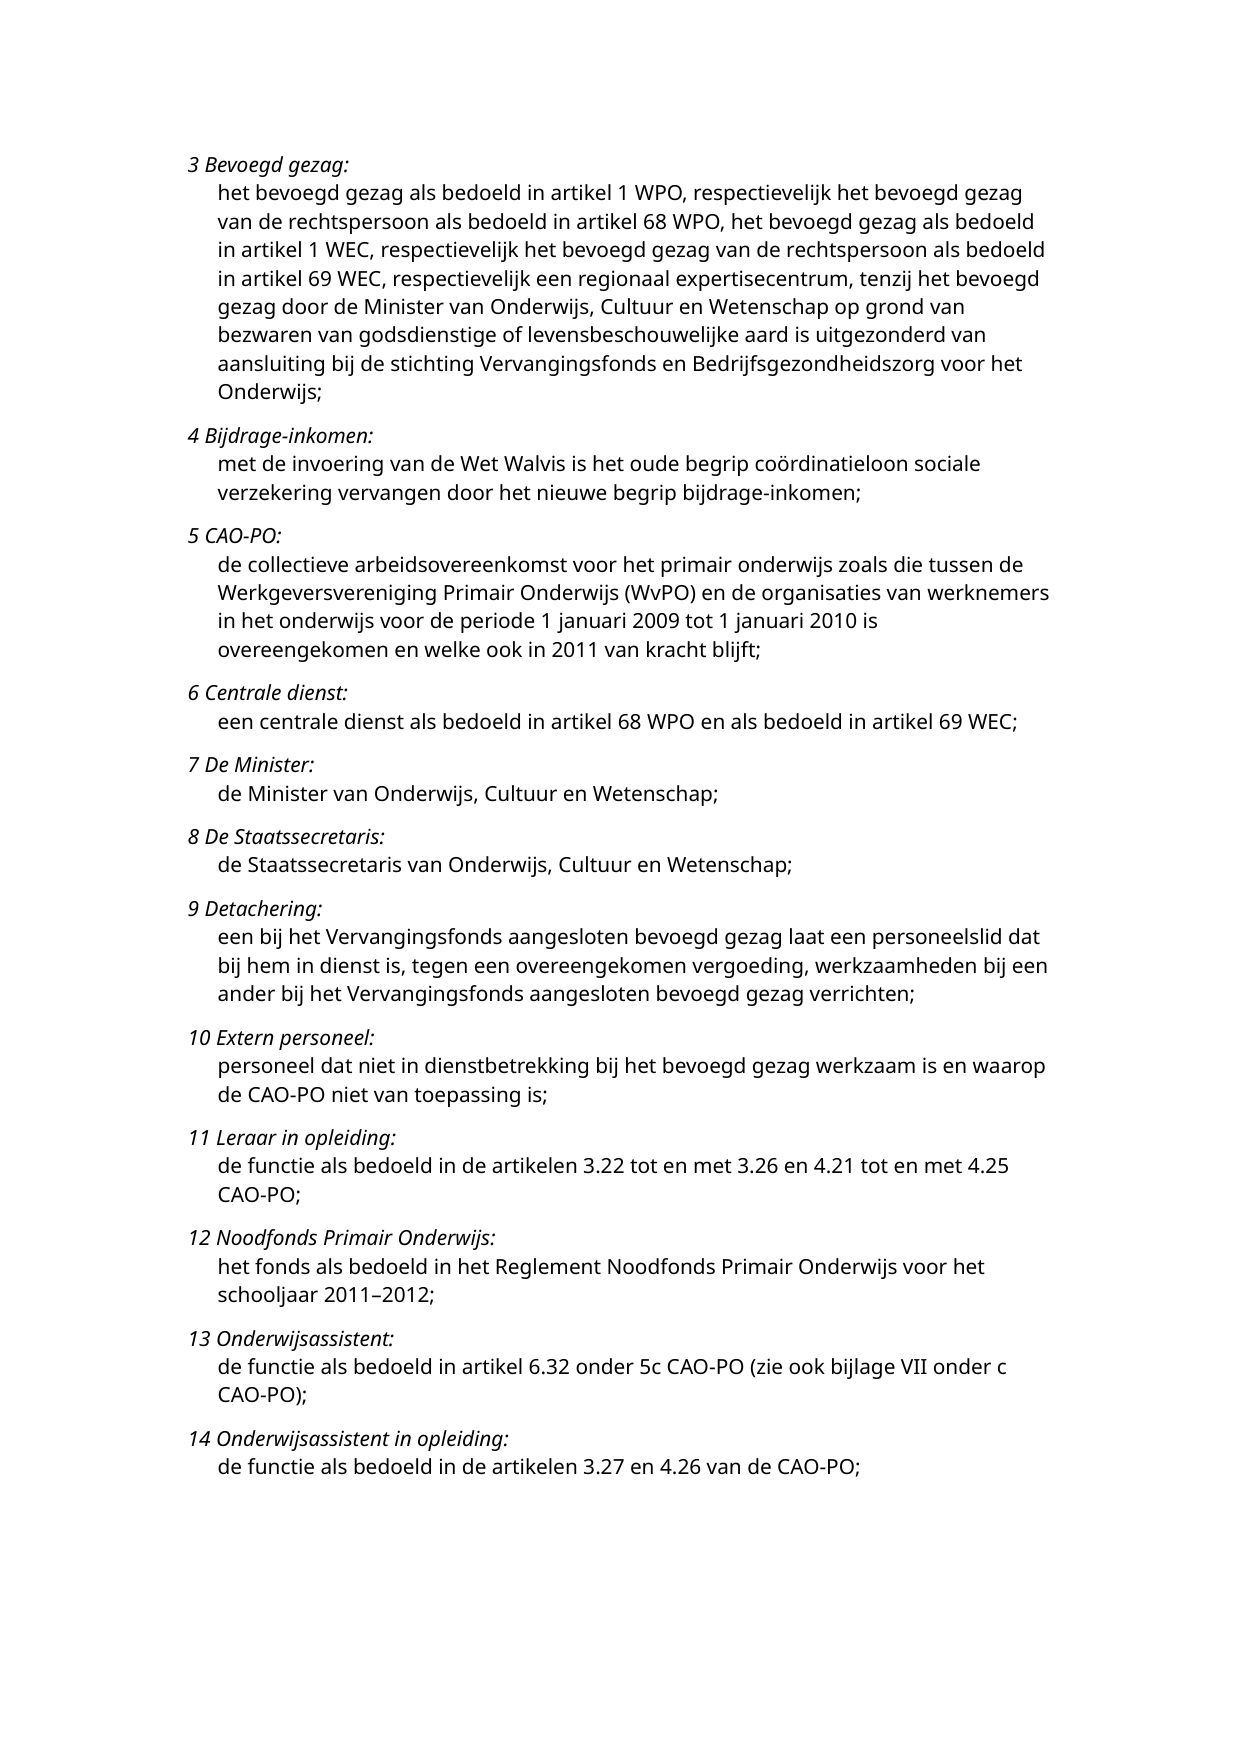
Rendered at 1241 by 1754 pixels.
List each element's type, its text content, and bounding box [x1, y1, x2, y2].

text 8 De Staatssecretaris: [187, 822, 1053, 851]
text de Minister van Onderwijs, Cultuur en Wetenschap; [217, 779, 1053, 807]
text 12 Noodfonds Primair Onderwijs: [187, 1223, 1053, 1252]
text de Staatssecretaris van Onderwijs, Cultuur en Wetenschap; [217, 851, 1053, 879]
text met de invoering van de Wet Walvis is het oude begrip coördinatieloon sociale verzekering vervangen door het nieuwe begrip bijdrage-inkomen; [217, 449, 1053, 506]
text 4 Bijdrage-inkomen: [187, 421, 1053, 449]
text 14 Onderwijsassistent in opleiding: [187, 1424, 1053, 1452]
text 13 Onderwijsassistent: [187, 1324, 1053, 1352]
text de functie als bedoeld in artikel 6.32 onder 5c CAO-PO (zie ook bijlage VII onder c CAO-PO); [217, 1352, 1053, 1409]
text personeel dat niet in dienstbetrekking bij het bevoegd gezag werkzaam is en waarop de CAO-PO niet van toepassing is; [217, 1051, 1053, 1108]
text de functie als bedoeld in de artikelen 3.22 tot en met 3.26 en 4.21 tot en met 4.25 CAO-PO; [217, 1152, 1053, 1208]
text het fonds als bedoeld in het Reglement Noodfonds Primair Onderwijs voor het schooljaar 2011–2012; [217, 1252, 1053, 1309]
text een centrale dienst als bedoeld in artikel 68 WPO en als bedoeld in artikel 69 WEC; [217, 707, 1053, 735]
text de functie als bedoeld in de artikelen 3.27 en 4.26 van de CAO-PO; [217, 1452, 1053, 1481]
text een bij het Vervangingsfonds aangesloten bevoegd gezag laat een personeelslid dat bij hem in dienst is, tegen een overeengekomen vergoeding, werkzaamheden bij een ander bij het Vervangingsfonds aangesloten bevoegd gezag verrichten; [217, 922, 1053, 1008]
text 9 Detachering: [187, 894, 1053, 922]
text 7 De Minister: [187, 750, 1053, 779]
text 11 Leraar in opleiding: [187, 1123, 1053, 1152]
text 6 Centrale dienst: [187, 678, 1053, 707]
text het bevoegd gezag als bedoeld in artikel 1 WPO, respectievelijk het bevoegd gezag van de rechtspersoon als bedoeld in artikel 68 WPO, het bevoegd gezag als bedoeld in artikel 1 WEC, respectievelijk het bevoegd gezag van de rechtspersoon als bedoeld in artikel 69 WEC, respectievelijk een regionaal expertisecentrum, tenzij het bevoegd gezag door de Minister van Onderwijs, Cultuur en Wetenschap op grond van bezwaren van godsdienstige of levensbeschouwelijke aard is uitgezonderd van aansluiting bij de stichting Vervangingsfonds en Bedrijfsgezondheidszorg voor het Onderwijs; [217, 178, 1053, 406]
text 5 CAO-PO: [187, 521, 1053, 550]
text 10 Extern personeel: [187, 1023, 1053, 1051]
text 3 Bevoegd gezag: [187, 150, 1053, 178]
text de collectieve arbeidsovereenkomst voor het primair onderwijs zoals die tussen de Werkgeversvereniging Primair Onderwijs (WvPO) en de organisaties van werknemers in het onderwijs voor de periode 1 januari 2009 tot 1 januari 2010 is overeengekomen en welke ook in 2011 van kracht blijft; [217, 550, 1053, 663]
